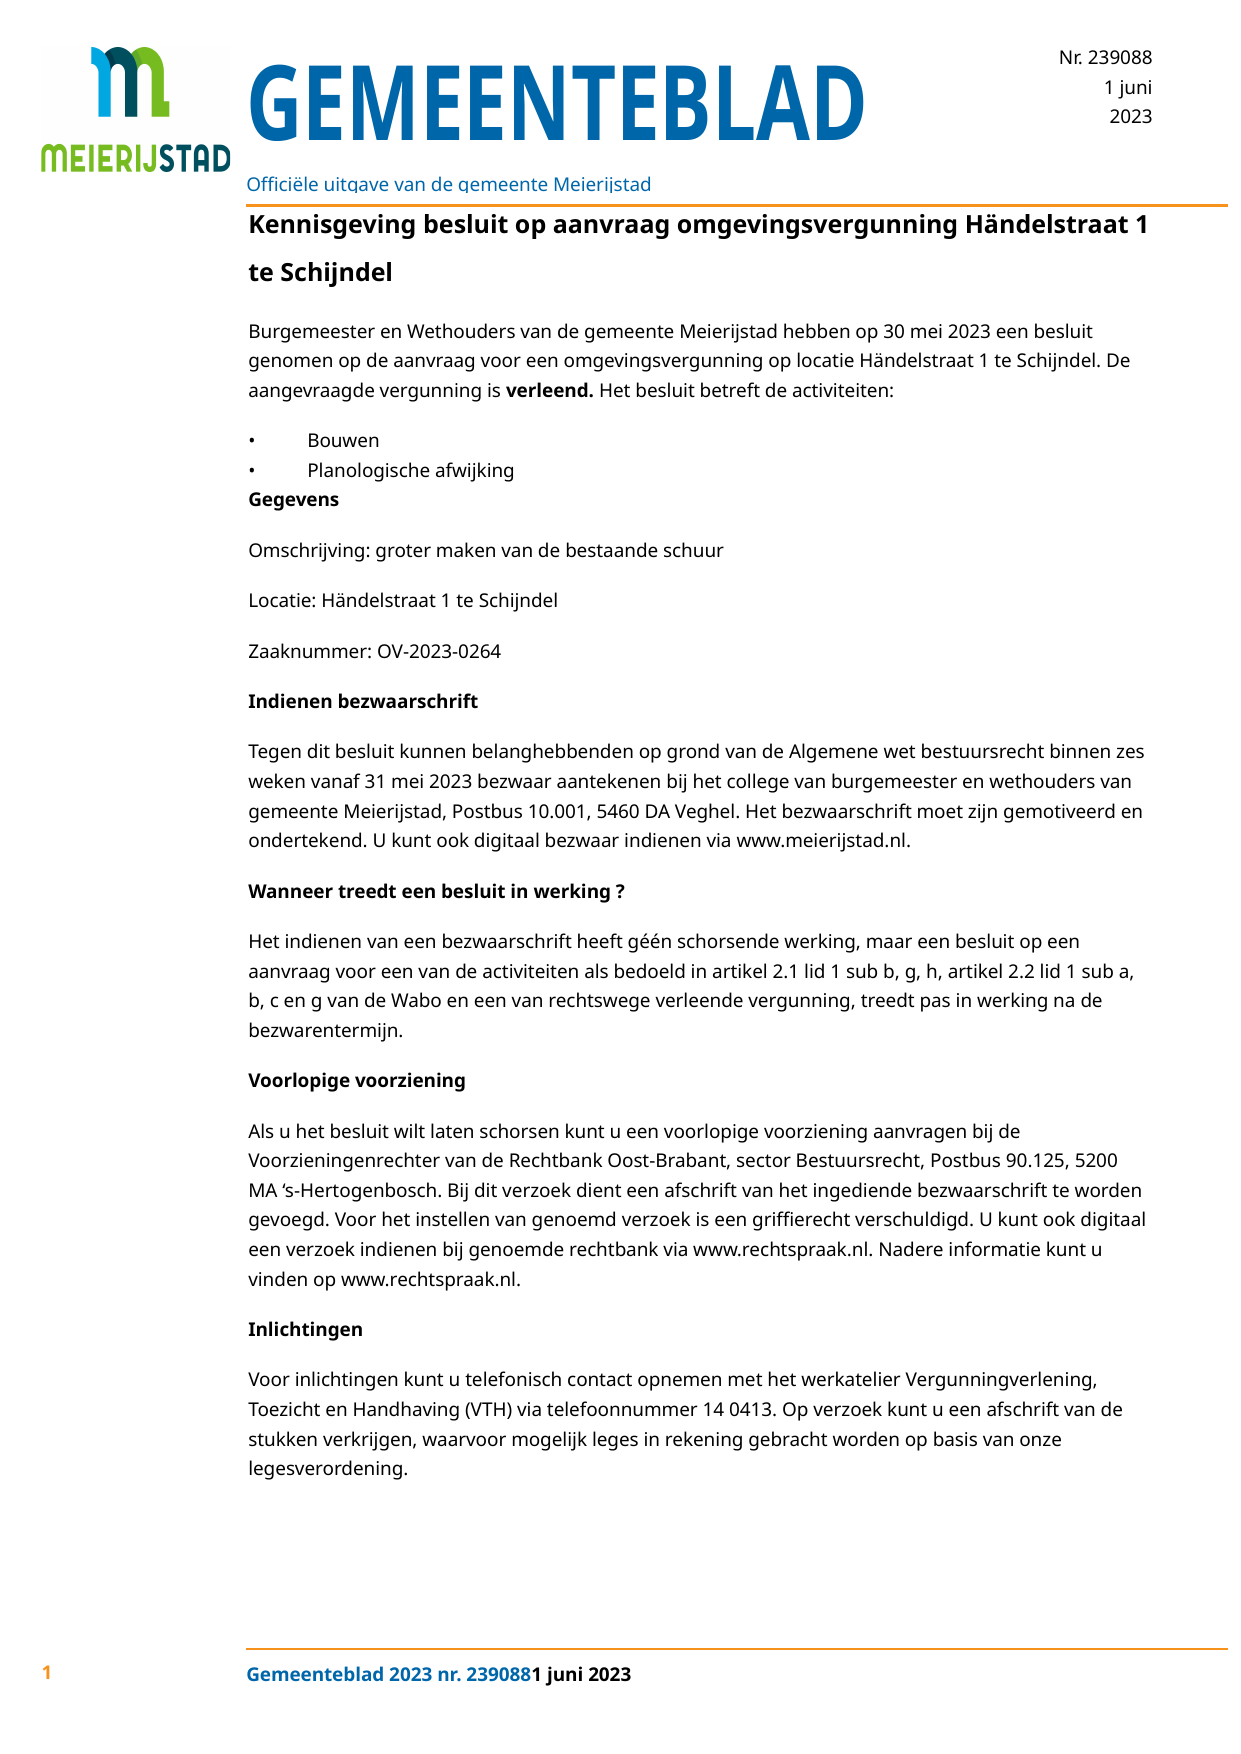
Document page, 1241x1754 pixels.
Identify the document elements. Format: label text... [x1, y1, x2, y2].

text Omschrijving: groter maken van de bestaande schuur [248, 537, 1152, 563]
text Wanneer treedt een besluit in werking ? [248, 878, 1152, 904]
text Kennisgeving besluit op aanvraag omgevingsvergunning Händelstraat 1 te Schijndel [248, 207, 1152, 288]
text Indienen bezwaarschrift [248, 688, 1152, 714]
text Tegen dit besluit kunnen belanghebbenden op grond van de Algemene wet bestuursrecht binnen zes weken vanaf 31 mei 2023 bezwaar aantekenen bij het college van burgemeester en wethouders van gemeente Meierijstad, Postbus 10.001, 5460 DA Veghel. Het bezwaarschrift moet zijn gemotiveerd en ondertekend. U kunt ook digitaal bezwaar indienen via www.meierijstad.nl. [248, 739, 1152, 853]
text Het indienen van een bezwaarschrift heeft géén schorsende werking, maar een besluit op een aanvraag voor een van de activiteiten als bedoeld in artikel 2.1 lid 1 sub b, g, h, artikel 2.2 lid 1 sub a, b, c en g van de Wabo en een van rechtswege verleende vergunning, treedt pas in werking na de bezwarentermijn. [248, 928, 1152, 1043]
text Locatie: Händelstraat 1 te Schijndel [248, 587, 1152, 613]
text Voorlopige voorziening [248, 1067, 1152, 1093]
text Burgemeester en Wethouders van de gemeente Meierijstad hebben op 30 mei 2023 een besluit genomen op de aanvraag voor een omgevingsvergunning op locatie Händelstraat 1 te Schijndel. De aangevraagde vergunning is verleend. Het besluit betreft de activiteiten: [248, 318, 1152, 403]
text Inlichtingen [248, 1316, 1152, 1342]
text Zaaknummer: OV-2023-0264 [248, 638, 1152, 664]
text Als u het besluit wilt laten schorsen kunt u een voorlopige voorziening aanvragen bij de Voorzieningenrechter van de Rechtbank Oost-Brabant, sector Bestuursrecht, Postbus 90.125, 5200 MA ‘s-Hertogenbosch. Bij dit verzoek dient een afschrift van het ingediende bezwaarschrift te worden gevoegd. Voor het instellen van genoemd verzoek is een griffierecht verschuldigd. U kunt ook digitaal een verzoek indienen bij genoemde rechtbank via www.rechtspraak.nl. Nadere informatie kunt u vinden op www.rechtspraak.nl. [248, 1118, 1152, 1292]
picture [41, 47, 231, 172]
text Gegevens [248, 487, 1152, 512]
text Voor inlichtingen kunt u telefonisch contact opnemen met het werkatelier Vergunningverlening, Toezicht en Handhaving (VTH) via telefoonnummer 14 0413. Op verzoek kunt u een afschrift van de stukken verkrijgen, waarvoor mogelijk leges in rekening gebracht worden op basis van onze legesverordening. [248, 1367, 1152, 1481]
list Planologische afwijking [248, 457, 1152, 483]
list Bouwen [248, 427, 1152, 453]
